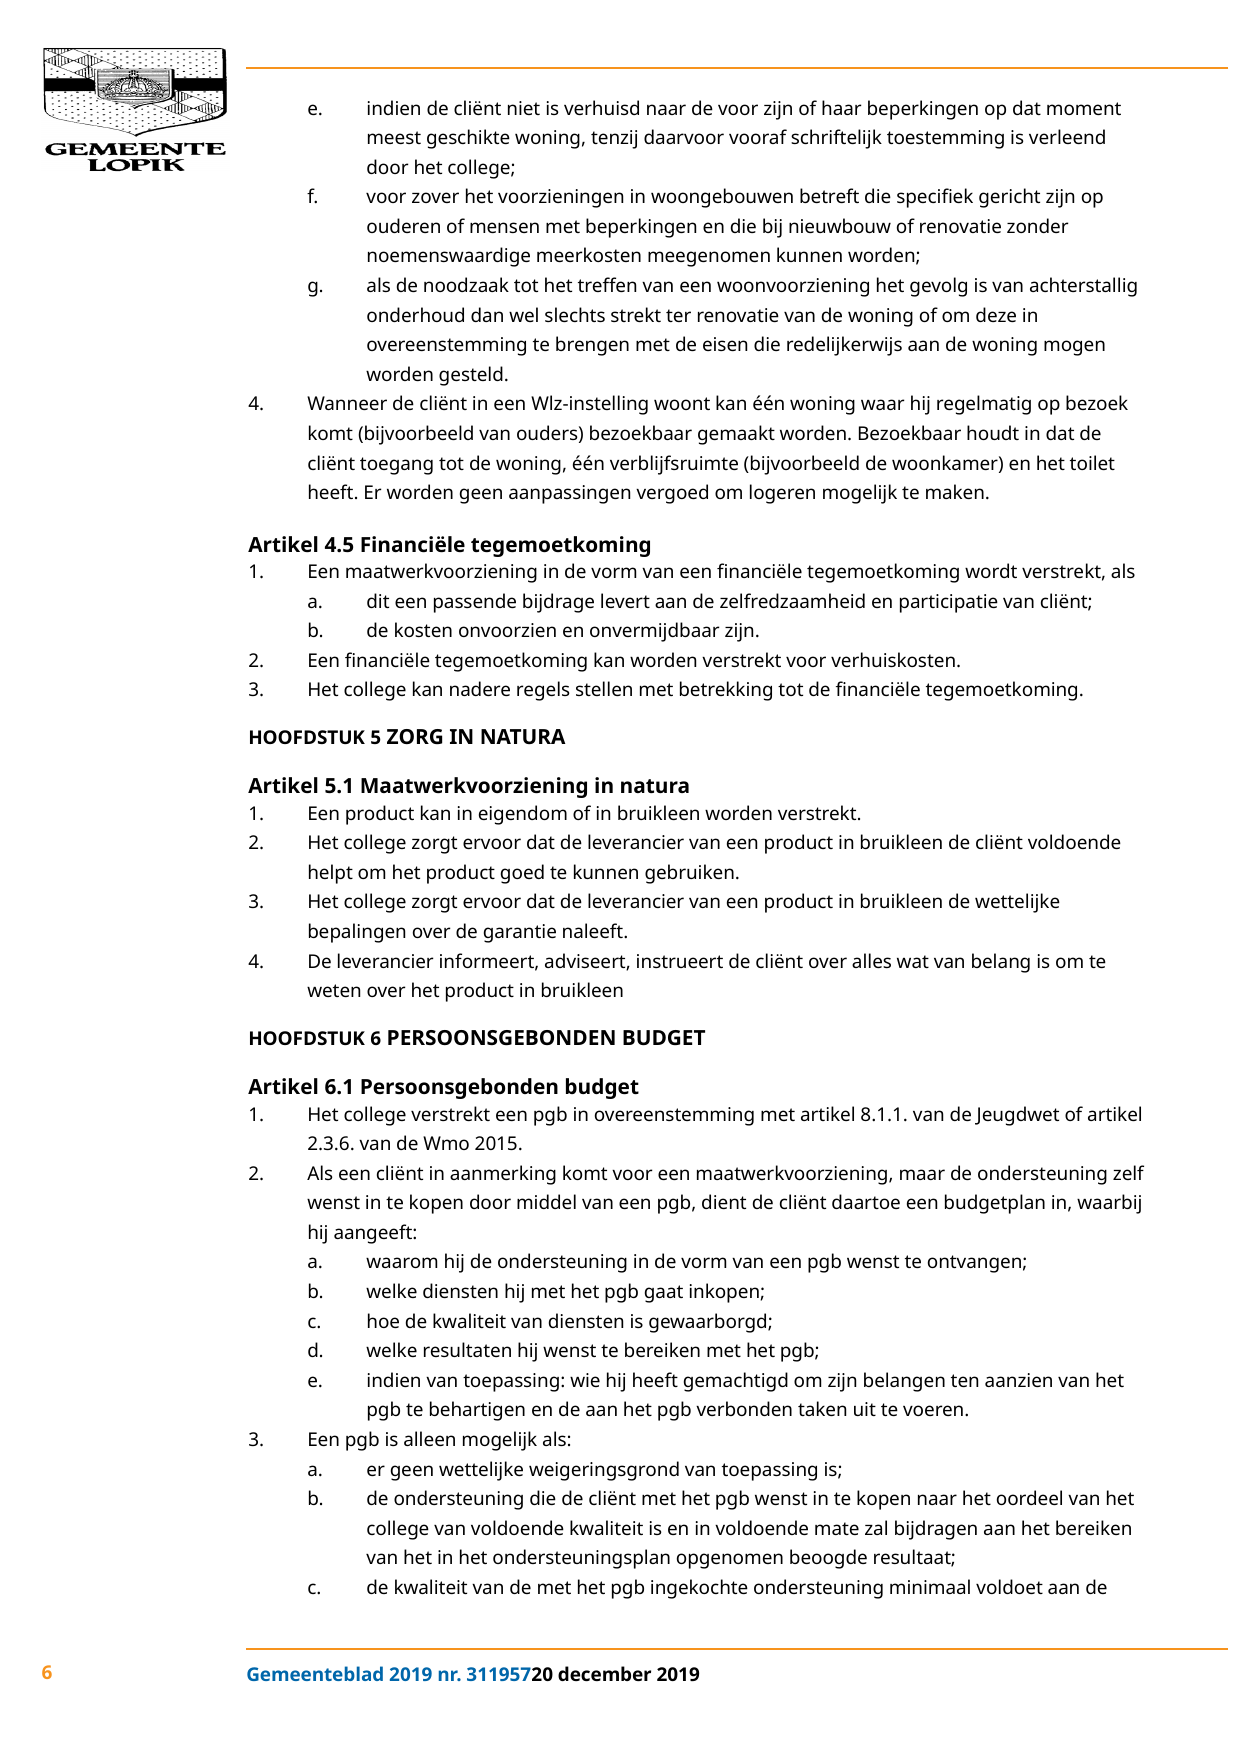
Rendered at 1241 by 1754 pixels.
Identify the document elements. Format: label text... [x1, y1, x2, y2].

list Het college zorgt ervoor dat de leverancier van een product in bruikleen de cliënt voldoende helpt om het product goed te kunnen gebruiken. [248, 829, 1152, 885]
list indien van toepassing: wie hij heeft gemachtigd om zijn belangen ten aanzien van het pgb te behartigen en de aan het pgb verbonden taken uit te voeren. [307, 1367, 1152, 1422]
list Het college verstrekt een pgb in overeenstemming met artikel 8.1.1. van de Jeugdwet of artikel 2.3.6. van de Wmo 2015. [248, 1101, 1152, 1156]
list Een financiële tegemoetkoming kan worden verstrekt voor verhuiskosten. [248, 647, 1152, 673]
list welke resultaten hij wenst te bereiken met het pgb; [307, 1337, 1152, 1363]
list de kwaliteit van de met het pgb ingekochte ondersteuning minimaal voldoet aan de [307, 1574, 1152, 1600]
text Artikel 6.1 Persoonsgebonden budget [248, 1072, 1152, 1101]
list hoe de kwaliteit van diensten is gewaarborgd; [307, 1308, 1152, 1333]
text HOOFDSTUK 6 PERSOONSGEBONDEN BUDGET [248, 1023, 1152, 1051]
list indien de cliënt niet is verhuisd naar de voor zijn of haar beperkingen op dat moment meest geschikte woning, tenzij daarvoor vooraf schriftelijk toestemming is verleend door het college; [307, 95, 1152, 180]
text Artikel 5.1 Maatwerkvoorziening in natura [248, 771, 1152, 800]
list de ondersteuning die de cliënt met het pgb wenst in te kopen naar het oordeel van het college van voldoende kwaliteit is en in voldoende mate zal bijdragen aan het bereiken van het in het ondersteuningsplan opgenomen beoogde resultaat; [307, 1485, 1152, 1570]
list Als een cliënt in aanmerking komt voor een maatwerkvoorziening, maar de ondersteuning zelf wenst in te kopen door middel van een pgb, dient de cliënt daartoe een budgetplan in, waarbij hij aangeeft: [248, 1160, 1152, 1245]
list De leverancier informeert, adviseert, instrueert de cliënt over alles wat van belang is om te weten over het product in bruikleen [248, 948, 1152, 1003]
list welke diensten hij met het pgb gaat inkopen; [307, 1278, 1152, 1304]
list Wanneer de cliënt in een Wlz-instelling woont kan één woning waar hij regelmatig op bezoek komt (bijvoorbeeld van ouders) bezoekbaar gemaakt worden. Bezoekbaar houdt in dat de cliënt toegang tot de woning, één verblijfsruimte (bijvoorbeeld de woonkamer) en het toilet heeft. Er worden geen aanpassingen vergoed om logeren mogelijk te maken. [248, 391, 1152, 505]
list waarom hij de ondersteuning in de vorm van een pgb wenst te ontvangen; [307, 1249, 1152, 1274]
list als de noodzaak tot het treffen van een woonvoorziening het gevolg is van achterstallig onderhoud dan wel slechts strekt ter renovatie van de woning of om deze in overeenstemming te brengen met de eisen die redelijkerwijs aan de woning mogen worden gesteld. [307, 272, 1152, 387]
list er geen wettelijke weigeringsgrond van toepassing is; [307, 1456, 1152, 1481]
list dit een passende bijdrage levert aan de zelfredzaamheid en participatie van cliënt; [307, 588, 1152, 613]
list de kosten onvoorzien en onvermijdbaar zijn. [307, 617, 1152, 643]
list Een maatwerkvoorziening in de vorm van een financiële tegemoetkoming wordt verstrekt, als [248, 558, 1152, 584]
list Een product kan in eigendom of in bruikleen worden verstrekt. [248, 800, 1152, 826]
text Artikel 4.5 Financiële tegemoetkoming [248, 530, 1152, 558]
list voor zover het voorzieningen in woongebouwen betreft die specifiek gericht zijn op ouderen of mensen met beperkingen en die bij nieuwbouw of renovatie zonder noemenswaardige meerkosten meegenomen kunnen worden; [307, 183, 1152, 268]
list Een pgb is alleen mogelijk als: [248, 1426, 1152, 1452]
list Het college zorgt ervoor dat de leverancier van een product in bruikleen de wettelijke bepalingen over de garantie naleeft. [248, 889, 1152, 944]
text HOOFDSTUK 5 ZORG IN NATURA [248, 722, 1152, 751]
picture [41, 47, 231, 172]
list Het college kan nadere regels stellen met betrekking tot de financiële tegemoetkoming. [248, 677, 1152, 702]
